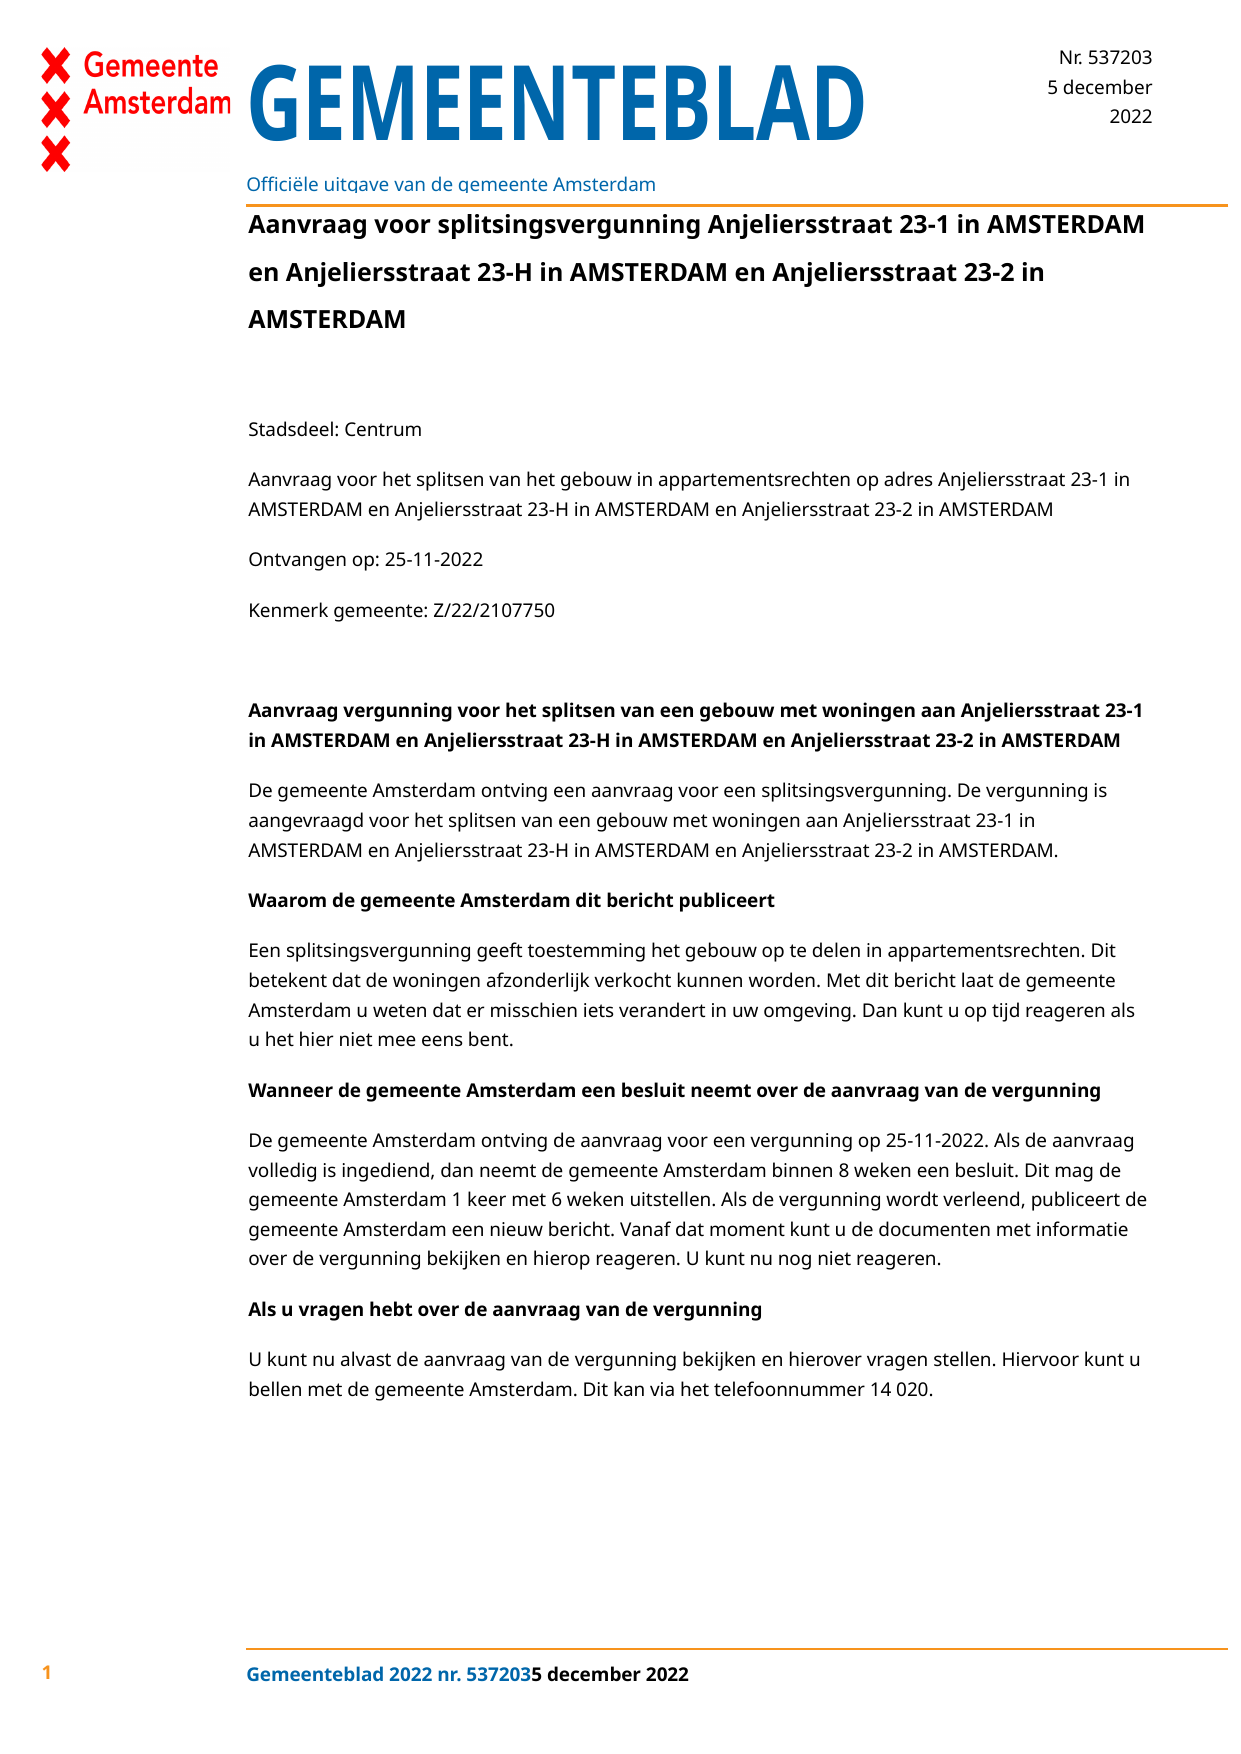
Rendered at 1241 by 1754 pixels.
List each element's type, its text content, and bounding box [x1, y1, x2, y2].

text Waarom de gemeente Amsterdam dit bericht publiceert [248, 887, 1152, 913]
text Ontvangen op: 25-11-2022 [248, 546, 1152, 572]
text De gemeente Amsterdam ontving de aanvraag voor een vergunning op 25-11-2022. Als de aanvraag volledig is ingediend, dan neemt de gemeente Amsterdam binnen 8 weken een besluit. Dit mag de gemeente Amsterdam 1 keer met 6 weken uitstellen. Als de vergunning wordt verleend, publiceert de gemeente Amsterdam een nieuw bericht. Vanaf dat moment kunt u de documenten met informatie over de vergunning bekijken en hierop reageren. U kunt nu nog niet reageren. [248, 1127, 1152, 1271]
picture [41, 47, 231, 172]
text Aanvraag voor splitsingsvergunning Anjeliersstraat 23-1 in AMSTERDAM en Anjeliersstraat 23-H in AMSTERDAM en Anjeliersstraat 23-2 in AMSTERDAM [248, 207, 1152, 336]
text Kenmerk gemeente: Z/22/2107750 [248, 597, 1152, 622]
text Wanneer de gemeente Amsterdam een besluit neemt over de aanvraag van de vergunning [248, 1077, 1152, 1102]
text U kunt nu alvast de aanvraag van de vergunning bekijken en hierover vragen stellen. Hiervoor kunt u bellen met de gemeente Amsterdam. Dit kan via het telefoonnummer 14 020. [248, 1346, 1152, 1402]
text Stadsdeel: Centrum [248, 416, 1152, 442]
text Een splitsingsvergunning geeft toestemming het gebouw op te delen in appartementsrechten. Dit betekent dat de woningen afzonderlijk verkocht kunnen worden. Met dit bericht laat de gemeente Amsterdam u weten dat er misschien iets verandert in uw omgeving. Dan kunt u op tijd reageren als u het hier niet mee eens bent. [248, 938, 1152, 1052]
text Aanvraag voor het splitsen van het gebouw in appartementsrechten op adres Anjeliersstraat 23-1 in AMSTERDAM en Anjeliersstraat 23-H in AMSTERDAM en Anjeliersstraat 23-2 in AMSTERDAM [248, 466, 1152, 522]
text Aanvraag vergunning voor het splitsen van een gebouw met woningen aan Anjeliersstraat 23-1 in AMSTERDAM en Anjeliersstraat 23-H in AMSTERDAM en Anjeliersstraat 23-2 in AMSTERDAM [248, 698, 1152, 753]
text Als u vragen hebt over de aanvraag van de vergunning [248, 1296, 1152, 1322]
text De gemeente Amsterdam ontving een aanvraag voor een splitsingsvergunning. De vergunning is aangevraagd voor het splitsen van een gebouw met woningen aan Anjeliersstraat 23-1 in AMSTERDAM en Anjeliersstraat 23-H in AMSTERDAM en Anjeliersstraat 23-2 in AMSTERDAM. [248, 778, 1152, 862]
